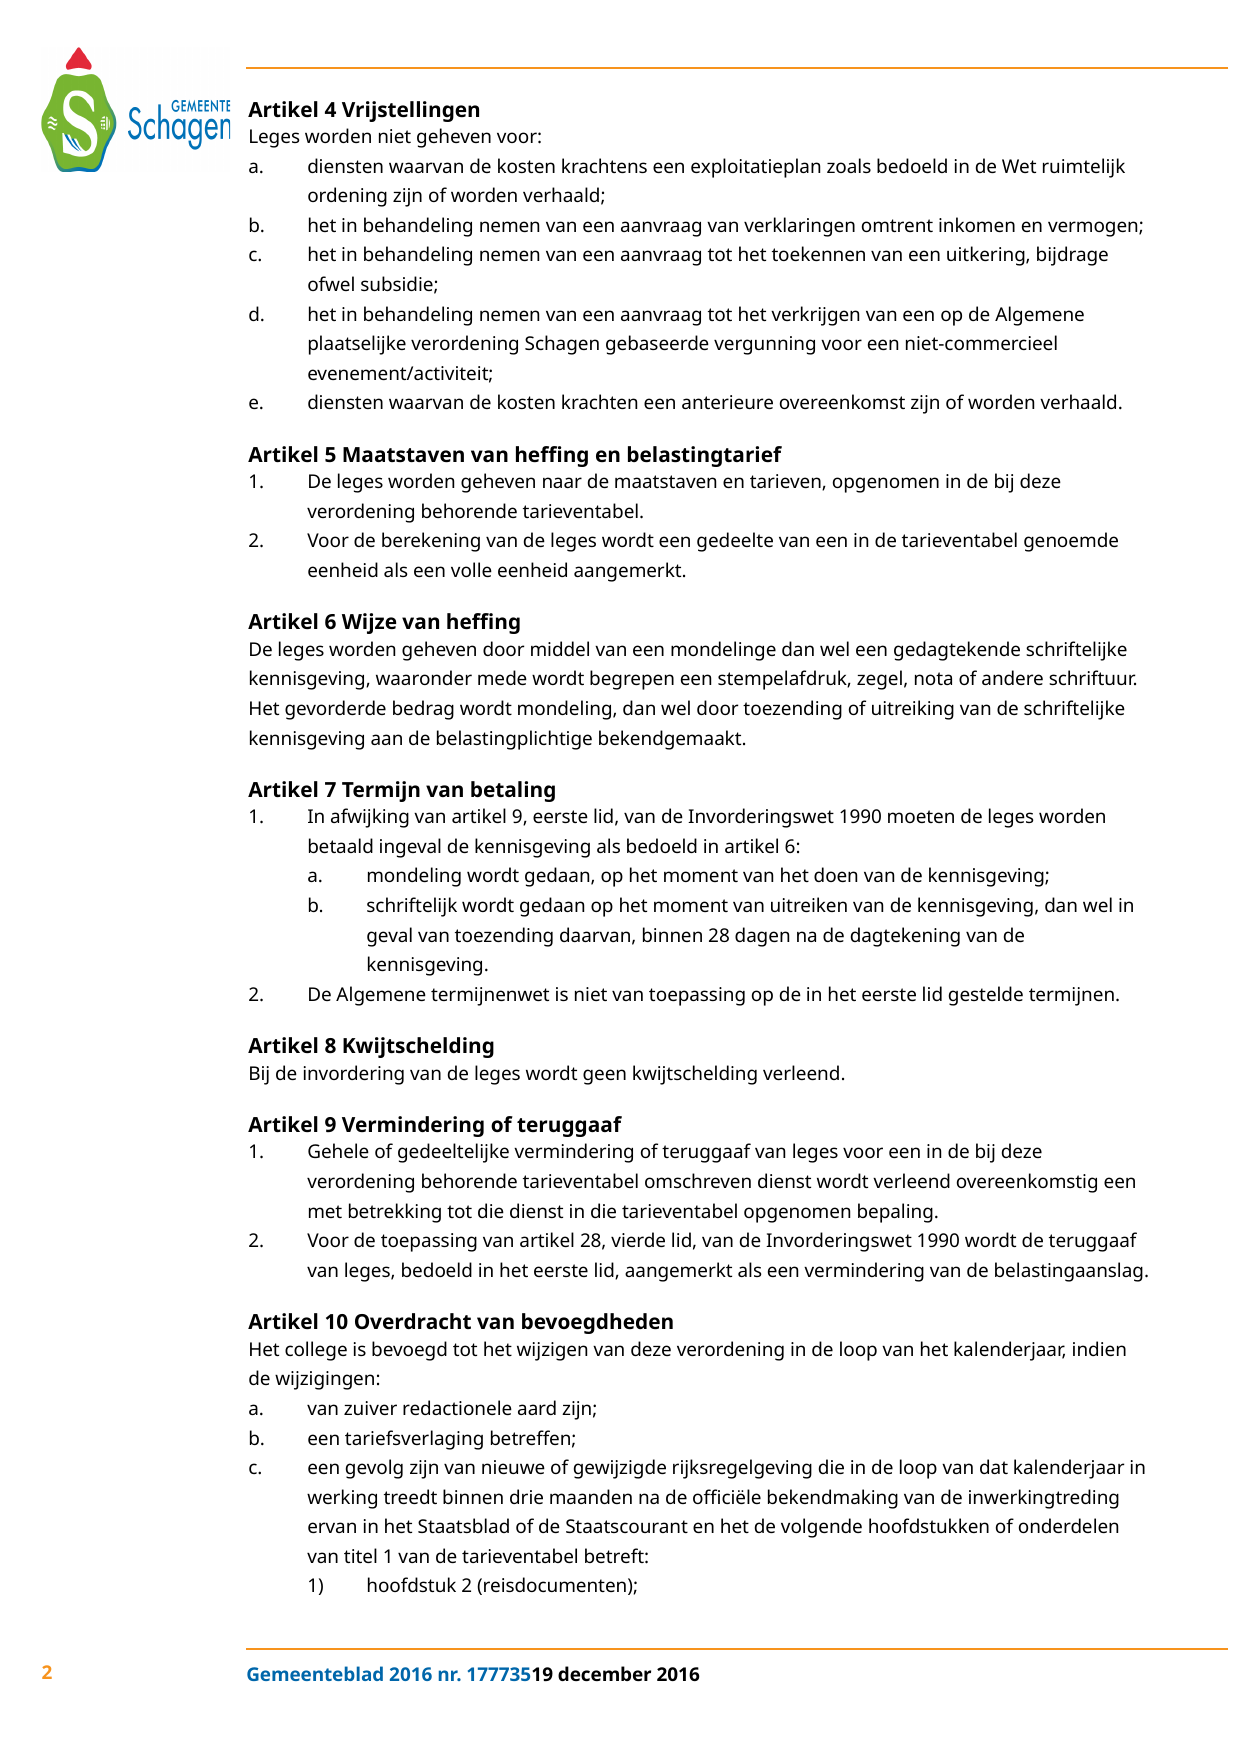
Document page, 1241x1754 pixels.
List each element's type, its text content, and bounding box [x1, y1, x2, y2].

list het in behandeling nemen van een aanvraag tot het toekennen van een uitkering, bijdrage ofwel subsidie; [248, 242, 1152, 297]
list Voor de toepassing van artikel 28, vierde lid, van de Invorderingswet 1990 wordt de teruggaaf van leges, bedoeld in het eerste lid, aangemerkt als een vermindering van de belastingaanslag. [248, 1227, 1152, 1283]
text Leges worden niet geheven voor: [248, 123, 1152, 149]
list De Algemene termijnenwet is niet van toepassing op de in het eerste lid gestelde termijnen. [248, 981, 1152, 1007]
list De leges worden geheven naar de maatstaven en tarieven, opgenomen in de bij deze verordening behorende tarieventabel. [248, 468, 1152, 524]
text Bij de invordering van de leges wordt geen kwijtschelding verleend. [248, 1060, 1152, 1086]
list Voor de berekening van de leges wordt een gedeelte van een in de tarieventabel genoemde eenheid als een volle eenheid aangemerkt. [248, 527, 1152, 583]
list schriftelijk wordt gedaan op het moment van uitreiken van de kennisgeving, dan wel in geval van toezending daarvan, binnen 28 dagen na de dagtekening van de kennisgeving. [307, 892, 1152, 977]
list diensten waarvan de kosten krachten een anterieure overeenkomst zijn of worden verhaald. [248, 389, 1152, 415]
list diensten waarvan de kosten krachtens een exploitatieplan zoals bedoeld in de Wet ruimtelijk ordening zijn of worden verhaald; [248, 153, 1152, 208]
text Artikel 5 Maatstaven van heffing en belastingtarief [248, 440, 1152, 468]
list mondeling wordt gedaan, op het moment van het doen van de kennisgeving; [307, 863, 1152, 888]
text Artikel 4 Vrijstellingen [248, 95, 1152, 123]
list een tariefsverlaging betreffen; [248, 1425, 1152, 1450]
text De leges worden geheven door middel van een mondelinge dan wel een gedagtekende schriftelijke kennisgeving, waaronder mede wordt begrepen een stempelafdruk, zegel, nota of andere schriftuur. Het gevorderde bedrag wordt mondeling, dan wel door toezending of uitreiking van de schriftelijke kennisgeving aan de belastingplichtige bekendgemaakt. [248, 636, 1152, 750]
list hoofdstuk 2 (reisdocumenten); [307, 1573, 1152, 1598]
text Artikel 10 Overdracht van bevoegdheden [248, 1307, 1152, 1336]
text Artikel 9 Vermindering of teruggaaf [248, 1110, 1152, 1139]
text Artikel 8 Kwijtschelding [248, 1031, 1152, 1060]
text Het college is bevoegd tot het wijzigen van deze verordening in de loop van het kalenderjaar, indien de wijzigingen: [248, 1336, 1152, 1391]
text Artikel 7 Termijn van betaling [248, 775, 1152, 803]
list het in behandeling nemen van een aanvraag tot het verkrijgen van een op de Algemene plaatselijke verordening Schagen gebaseerde vergunning voor een niet-commercieel evenement/activiteit; [248, 301, 1152, 386]
text Artikel 6 Wijze van heffing [248, 607, 1152, 636]
list Gehele of gedeeltelijke vermindering of teruggaaf van leges voor een in de bij deze verordening behorende tarieventabel omschreven dienst wordt verleend overeenkomstig een met betrekking tot die dienst in die tarieventabel opgenomen bepaling. [248, 1139, 1152, 1224]
list het in behandeling nemen van een aanvraag van verklaringen omtrent inkomen en vermogen; [248, 212, 1152, 238]
list In afwijking van artikel 9, eerste lid, van de Invorderingswet 1990 moeten de leges worden betaald ingeval de kennisgeving als bedoeld in artikel 6: [248, 803, 1152, 859]
picture [41, 47, 231, 172]
list van zuiver redactionele aard zijn; [248, 1395, 1152, 1421]
list een gevolg zijn van nieuwe of gewijzigde rijksregelgeving die in de loop van dat kalenderjaar in werking treedt binnen drie maanden na de officiële bekendmaking van de inwerkingtreding ervan in het Staatsblad of de Staatscourant en het de volgende hoofdstukken of onderdelen van titel 1 van de tarieventabel betreft: [248, 1454, 1152, 1569]
